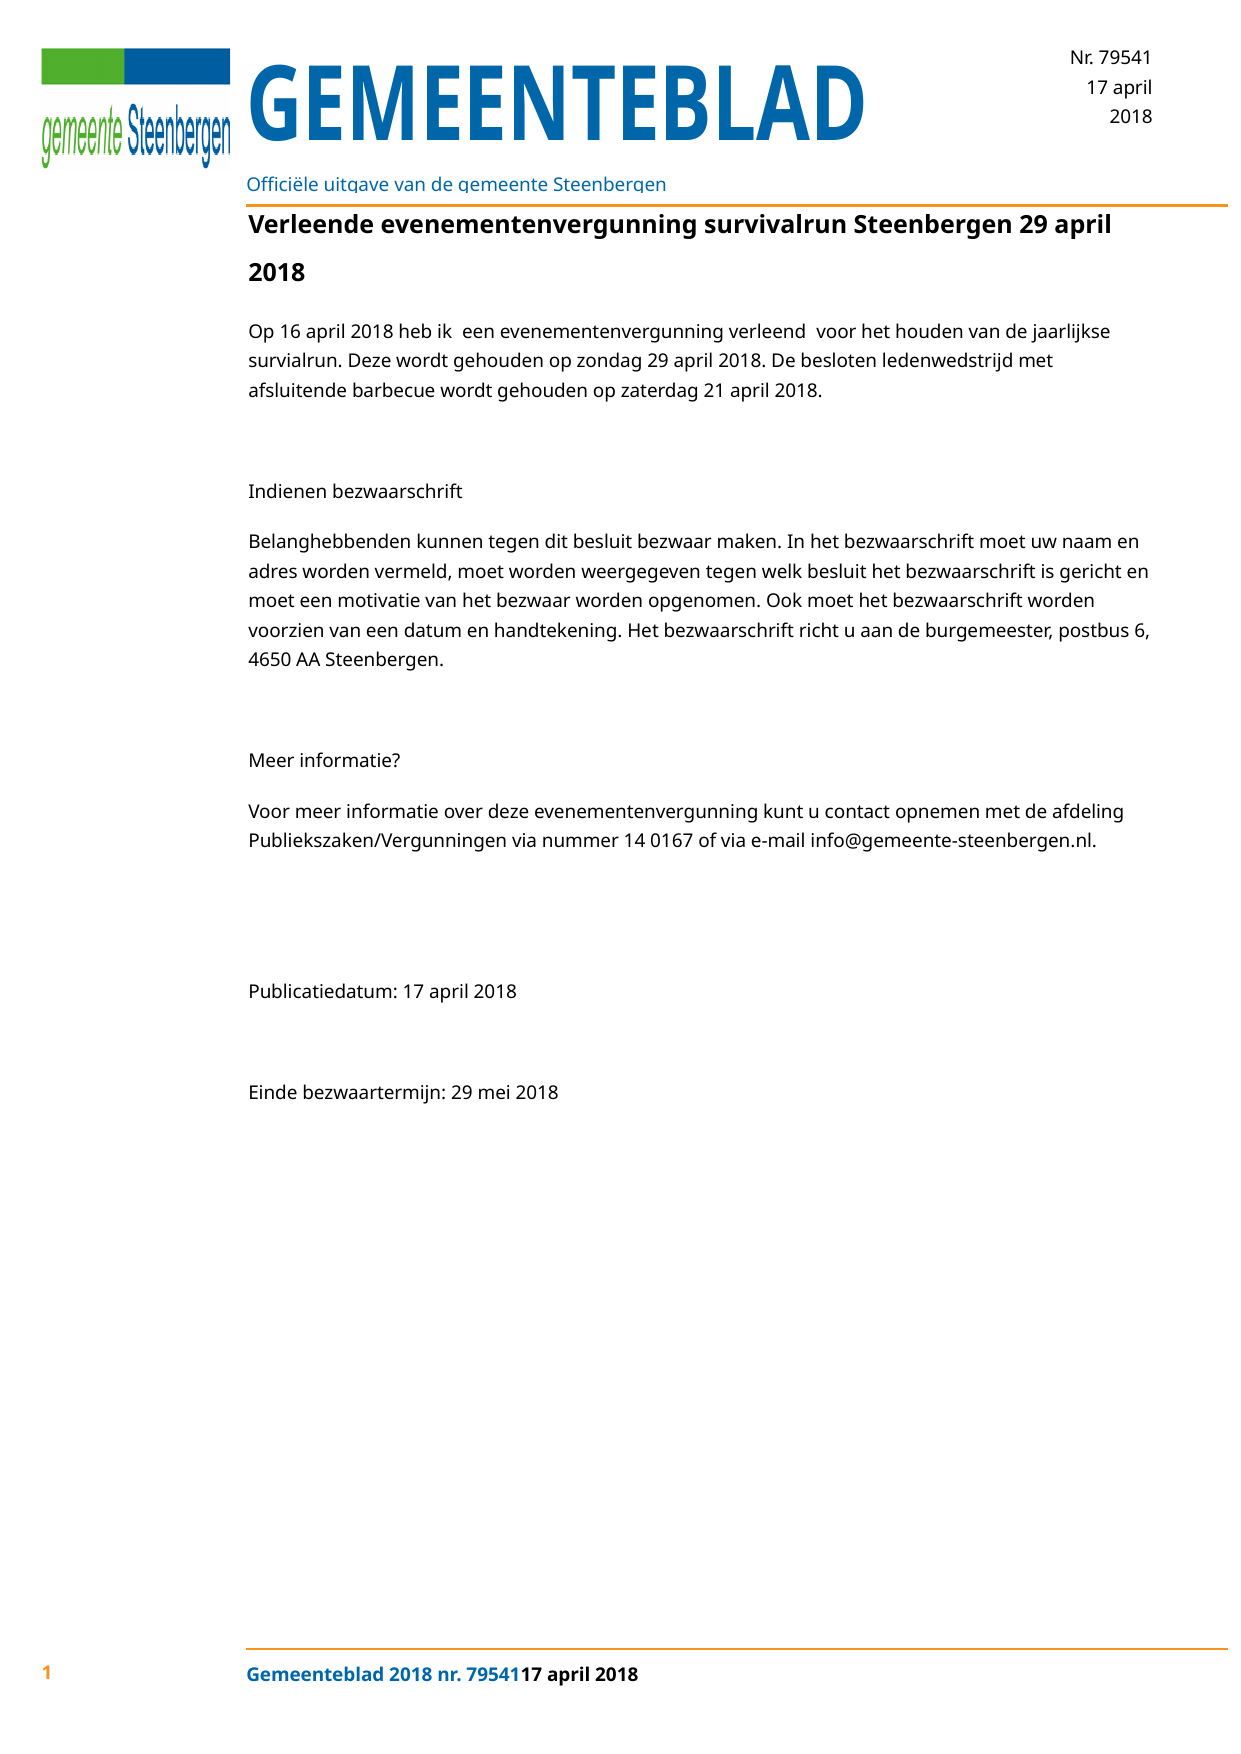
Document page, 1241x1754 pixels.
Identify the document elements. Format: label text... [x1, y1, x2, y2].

text Voor meer informatie over deze evenementenvergunning kunt u contact opnemen met de afdeling Publiekszaken/Vergunningen via nummer 14 0167 of via e-mail info@gemeente-steenbergen.nl. [248, 798, 1152, 853]
text Op 16 april 2018 heb ik een evenementenvergunning verleend voor het houden van de jaarlijkse survialrun. Deze wordt gehouden op zondag 29 april 2018. De besloten ledenwedstrijd met afsluitende barbecue wordt gehouden op zaterdag 21 april 2018. [248, 318, 1152, 403]
text Belanghebbenden kunnen tegen dit besluit bezwaar maken. In het bezwaarschrift moet uw naam en adres worden vermeld, moet worden weergegeven tegen welk besluit het bezwaarschrift is gericht en moet een motivatie van het bezwaar worden opgenomen. Ook moet het bezwaarschrift worden voorzien van een datum en handtekening. Het bezwaarschrift richt u aan de burgemeester, postbus 6, 4650 AA Steenbergen. [248, 528, 1152, 672]
text ­ [248, 878, 1152, 904]
text Meer informatie? [248, 747, 1152, 773]
text Publicatiedatum: 17 april 2018 [248, 979, 1152, 1004]
text Verleende evenementenvergunning survivalrun Steenbergen 29 april 2018 [248, 207, 1152, 288]
text Einde bezwaartermijn: 29 mei 2018 [248, 1079, 1152, 1105]
text Indienen bezwaarschrift [248, 478, 1152, 504]
picture [41, 47, 231, 172]
